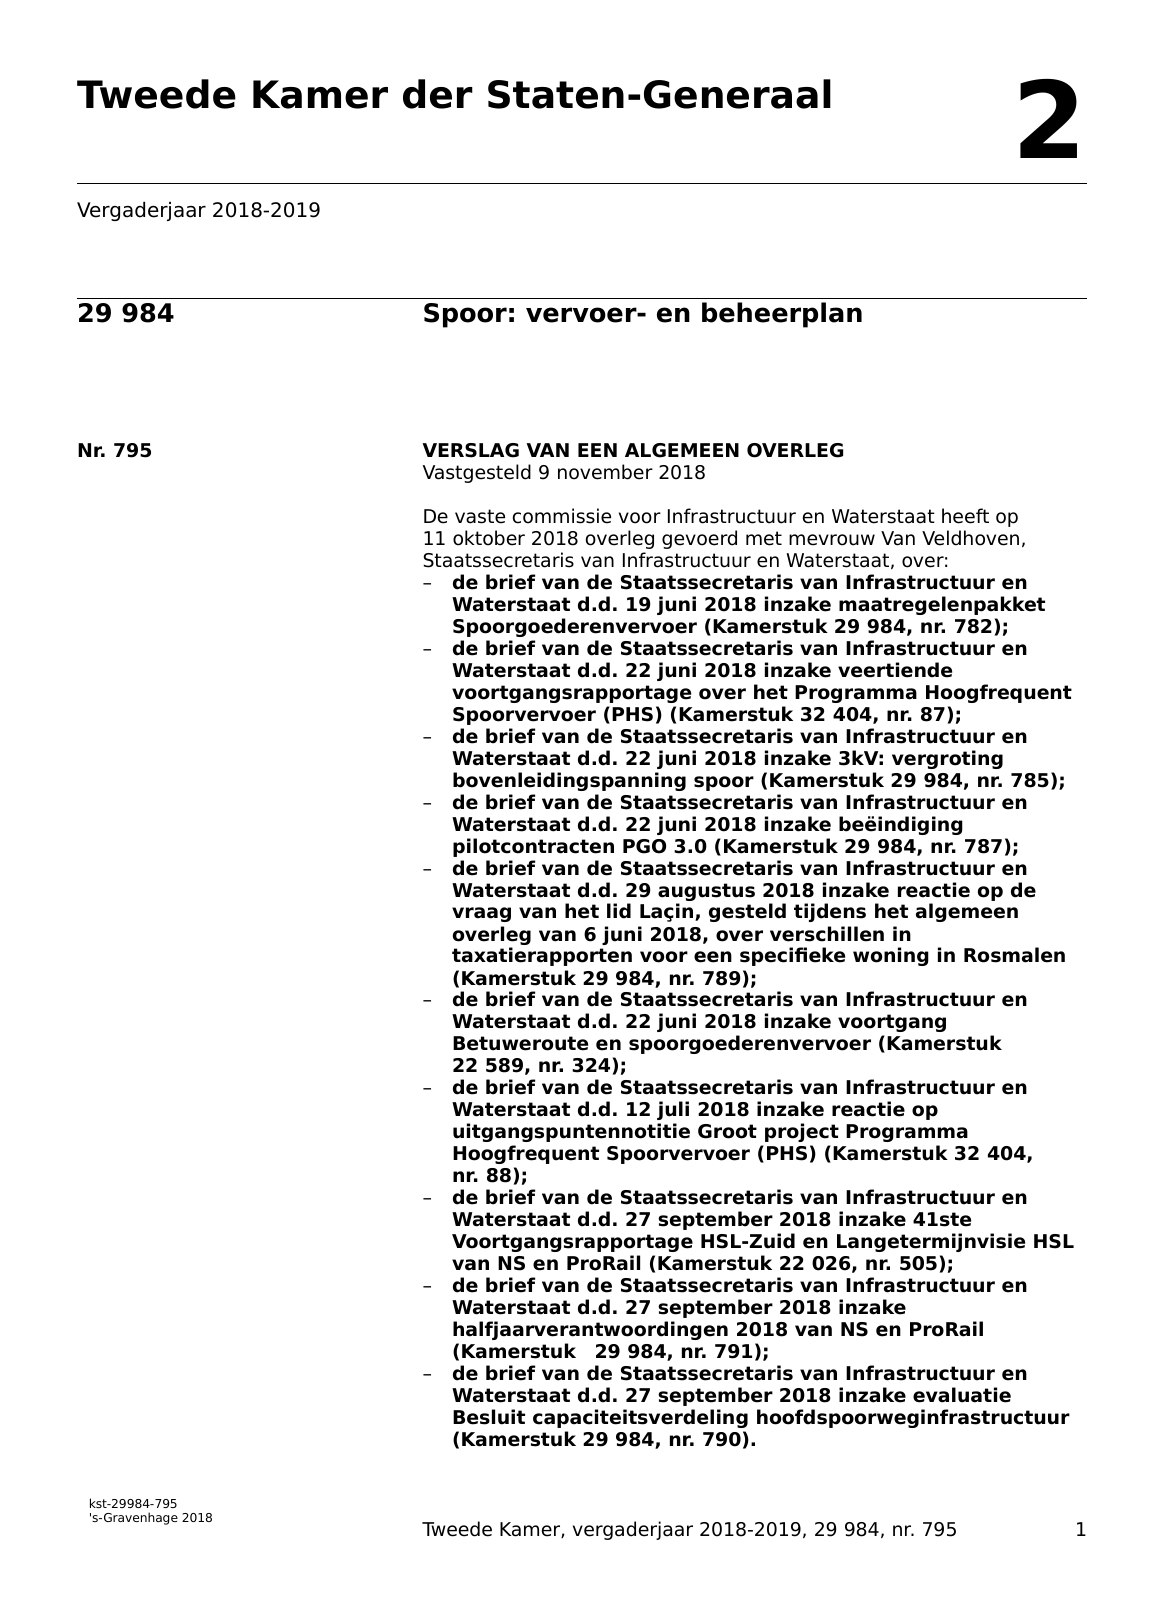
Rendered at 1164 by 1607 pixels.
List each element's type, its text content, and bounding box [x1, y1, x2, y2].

subtitle 29 984 Spoor: vervoer- en beheerplan [77, 299, 1087, 329]
text kst-29984-795 [88, 1497, 323, 1511]
text – de brief van de Staatssecretaris van Infrastructuur en Waterstaat d.d. 22 juni 2018 inzake 3kV: vergroting bovenleidingspanning spoor (Kamerstuk 29 984, nr. 785); [422, 726, 1087, 792]
text – de brief van de Staatssecretaris van Infrastructuur en Waterstaat d.d. 22 juni 2018 inzake beëindiging pilotcontracten PGO 3.0 (Kamerstuk 29 984, nr. 787); [422, 792, 1087, 857]
text 's-Gravenhage 2018 [88, 1511, 323, 1525]
table_header Tweede Kamer der Staten-Generaal [77, 59, 886, 183]
text De vaste commissie voor Infrastructuur en Waterstaat heeft op 11 oktober 2018 overleg gevoerd met mevrouw Van Veldhoven, Staatssecretaris van Infrastructuur en Waterstaat, over: [422, 506, 1087, 572]
text – de brief van de Staatssecretaris van Infrastructuur en Waterstaat d.d. 22 juni 2018 inzake voortgang Betuweroute en spoorgoederenvervoer (Kamerstuk 22 589, nr. 324); [422, 989, 1087, 1077]
text Vastgesteld 9 november 2018 [422, 462, 1087, 484]
text – de brief van de Staatssecretaris van Infrastructuur en Waterstaat d.d. 27 september 2018 inzake halfjaarverantwoordingen 2018 van NS en ProRail (Kamerstuk 29 984, nr. 791); [422, 1275, 1087, 1363]
text – de brief van de Staatssecretaris van Infrastructuur en Waterstaat d.d. 22 juni 2018 inzake veertiende voortgangsrapportage over het Programma Hoogfrequent Spoorvervoer (PHS) (Kamerstuk 32 404, nr. 87); [422, 638, 1087, 726]
text – de brief van de Staatssecretaris van Infrastructuur en Waterstaat d.d. 12 juli 2018 inzake reactie op uitgangspuntennotitie Groot project Programma Hoogfrequent Spoorvervoer (PHS) (Kamerstuk 32 404, nr. 88); [422, 1077, 1087, 1187]
text – de brief van de Staatssecretaris van Infrastructuur en Waterstaat d.d. 29 augustus 2018 inzake reactie op de vraag van het lid Laçin, gesteld tijdens het algemeen overleg van 6 juni 2018, over verschillen in taxatierapporten voor een specifieke woning in Rosmalen (Kamerstuk 29 984, nr. 789); [422, 857, 1087, 989]
table_cell Vergaderjaar 2018-2019 [77, 184, 1087, 298]
text – de brief van de Staatssecretaris van Infrastructuur en Waterstaat d.d. 19 juni 2018 inzake maatregelenpakket Spoorgoederenvervoer (Kamerstuk 29 984, nr. 782); [422, 572, 1087, 638]
table_header 2 [886, 59, 1087, 183]
text – de brief van de Staatssecretaris van Infrastructuur en Waterstaat d.d. 27 september 2018 inzake 41ste Voortgangsrapportage HSL-Zuid en Langetermijnvisie HSL van NS en ProRail (Kamerstuk 22 026, nr. 505); [422, 1187, 1087, 1275]
text – de brief van de Staatssecretaris van Infrastructuur en Waterstaat d.d. 27 september 2018 inzake evaluatie Besluit capaciteitsverdeling hoofdspoorweginfrastructuur (Kamerstuk 29 984, nr. 790). [422, 1363, 1087, 1451]
subtitle Nr. 795 VERSLAG VAN EEN ALGEMEEN OVERLEG [77, 440, 1087, 462]
